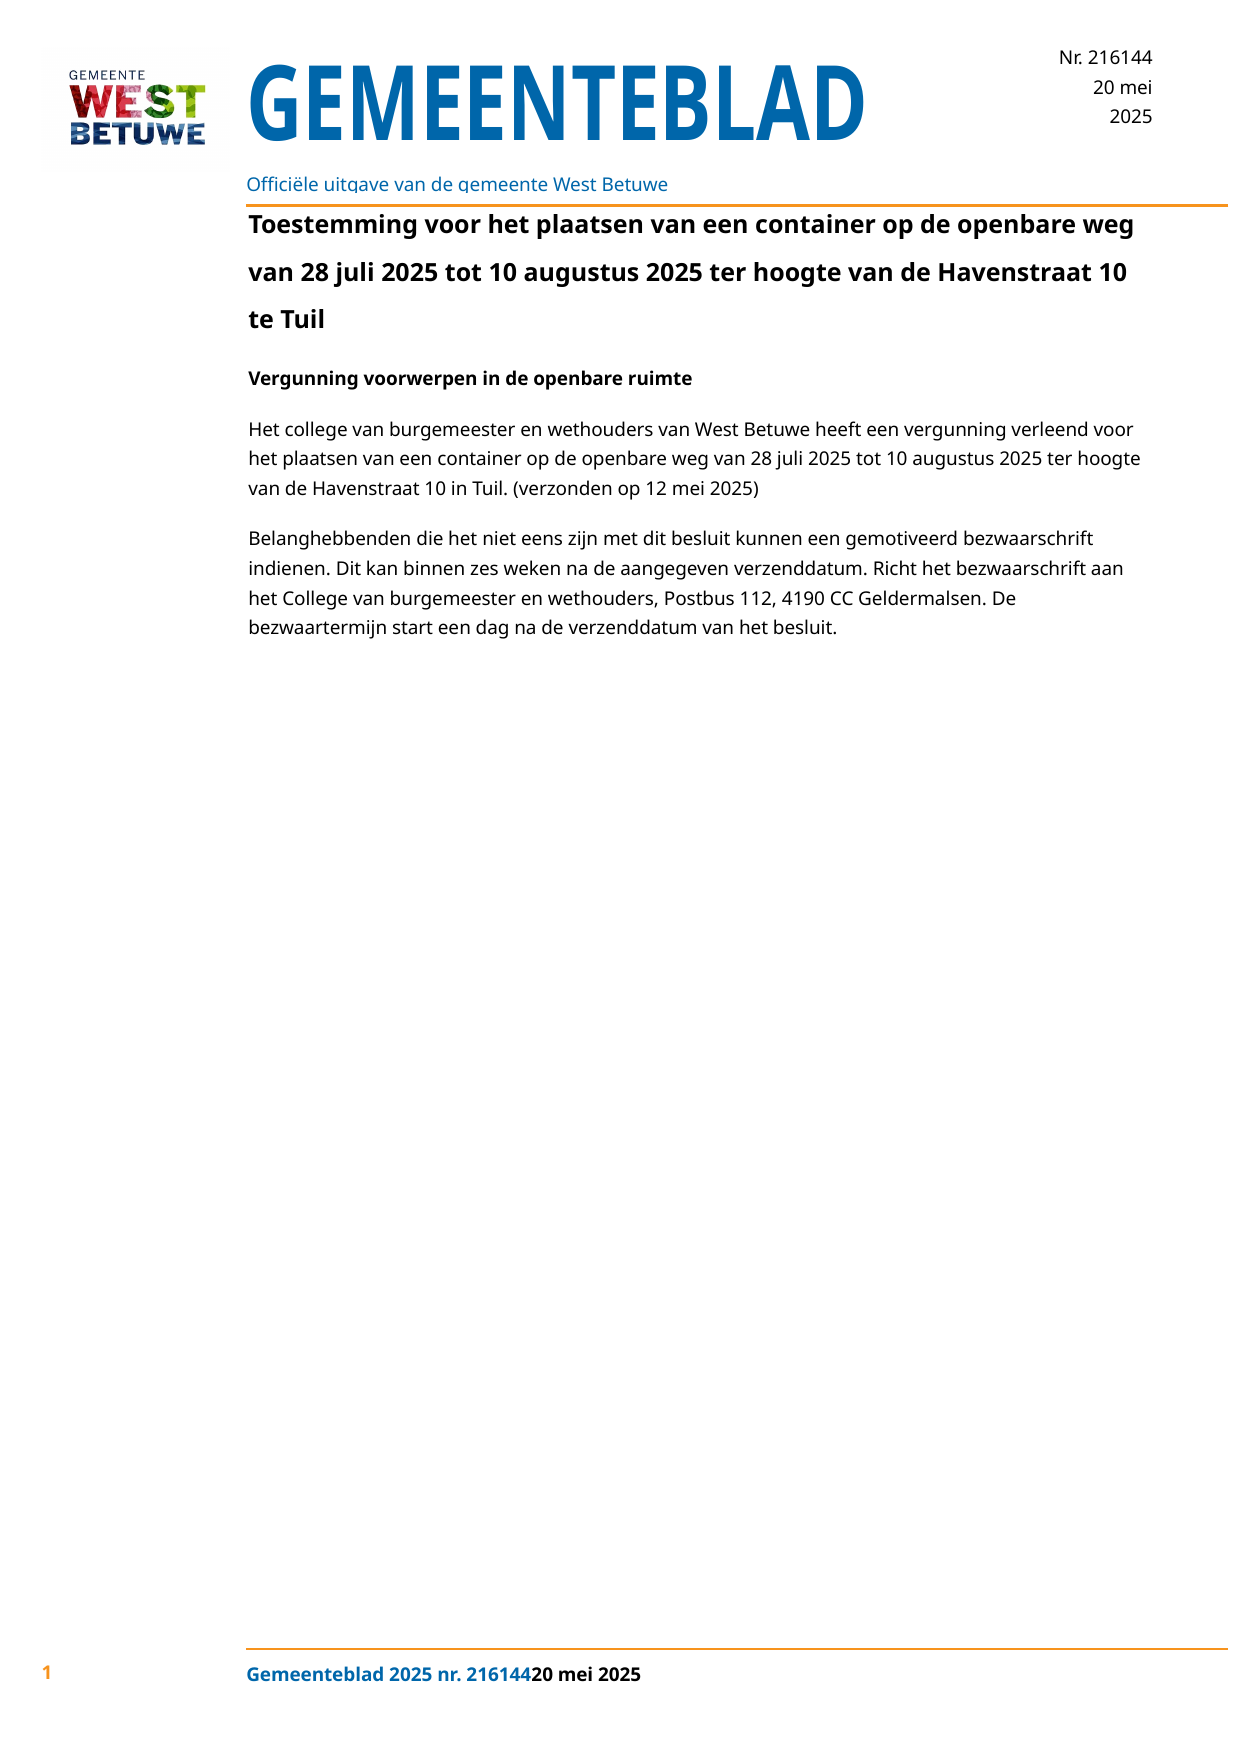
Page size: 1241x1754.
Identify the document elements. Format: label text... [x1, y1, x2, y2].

text Toestemming voor het plaatsen van een container op de openbare weg van 28 juli 2025 tot 10 augustus 2025 ter hoogte van de Havenstraat 10 te Tuil [248, 207, 1152, 336]
text Belanghebbenden die het niet eens zijn met dit besluit kunnen een gemotiveerd bezwaarschrift indienen. Dit kan binnen zes weken na de aangegeven verzenddatum. Richt het bezwaarschrift aan het College van burgemeester en wethouders, Postbus 112, 4190 CC Geldermalsen. De bezwaartermijn start een dag na de verzenddatum van het besluit. [248, 526, 1152, 640]
text Vergunning voorwerpen in de openbare ruimte [248, 366, 1152, 391]
text Het college van burgemeester en wethouders van West Betuwe heeft een vergunning verleend voor het plaatsen van een container op de openbare weg van 28 juli 2025 tot 10 augustus 2025 ter hoogte van de Havenstraat 10 in Tuil. (verzonden op 12 mei 2025) [248, 416, 1152, 501]
picture [41, 47, 231, 172]
